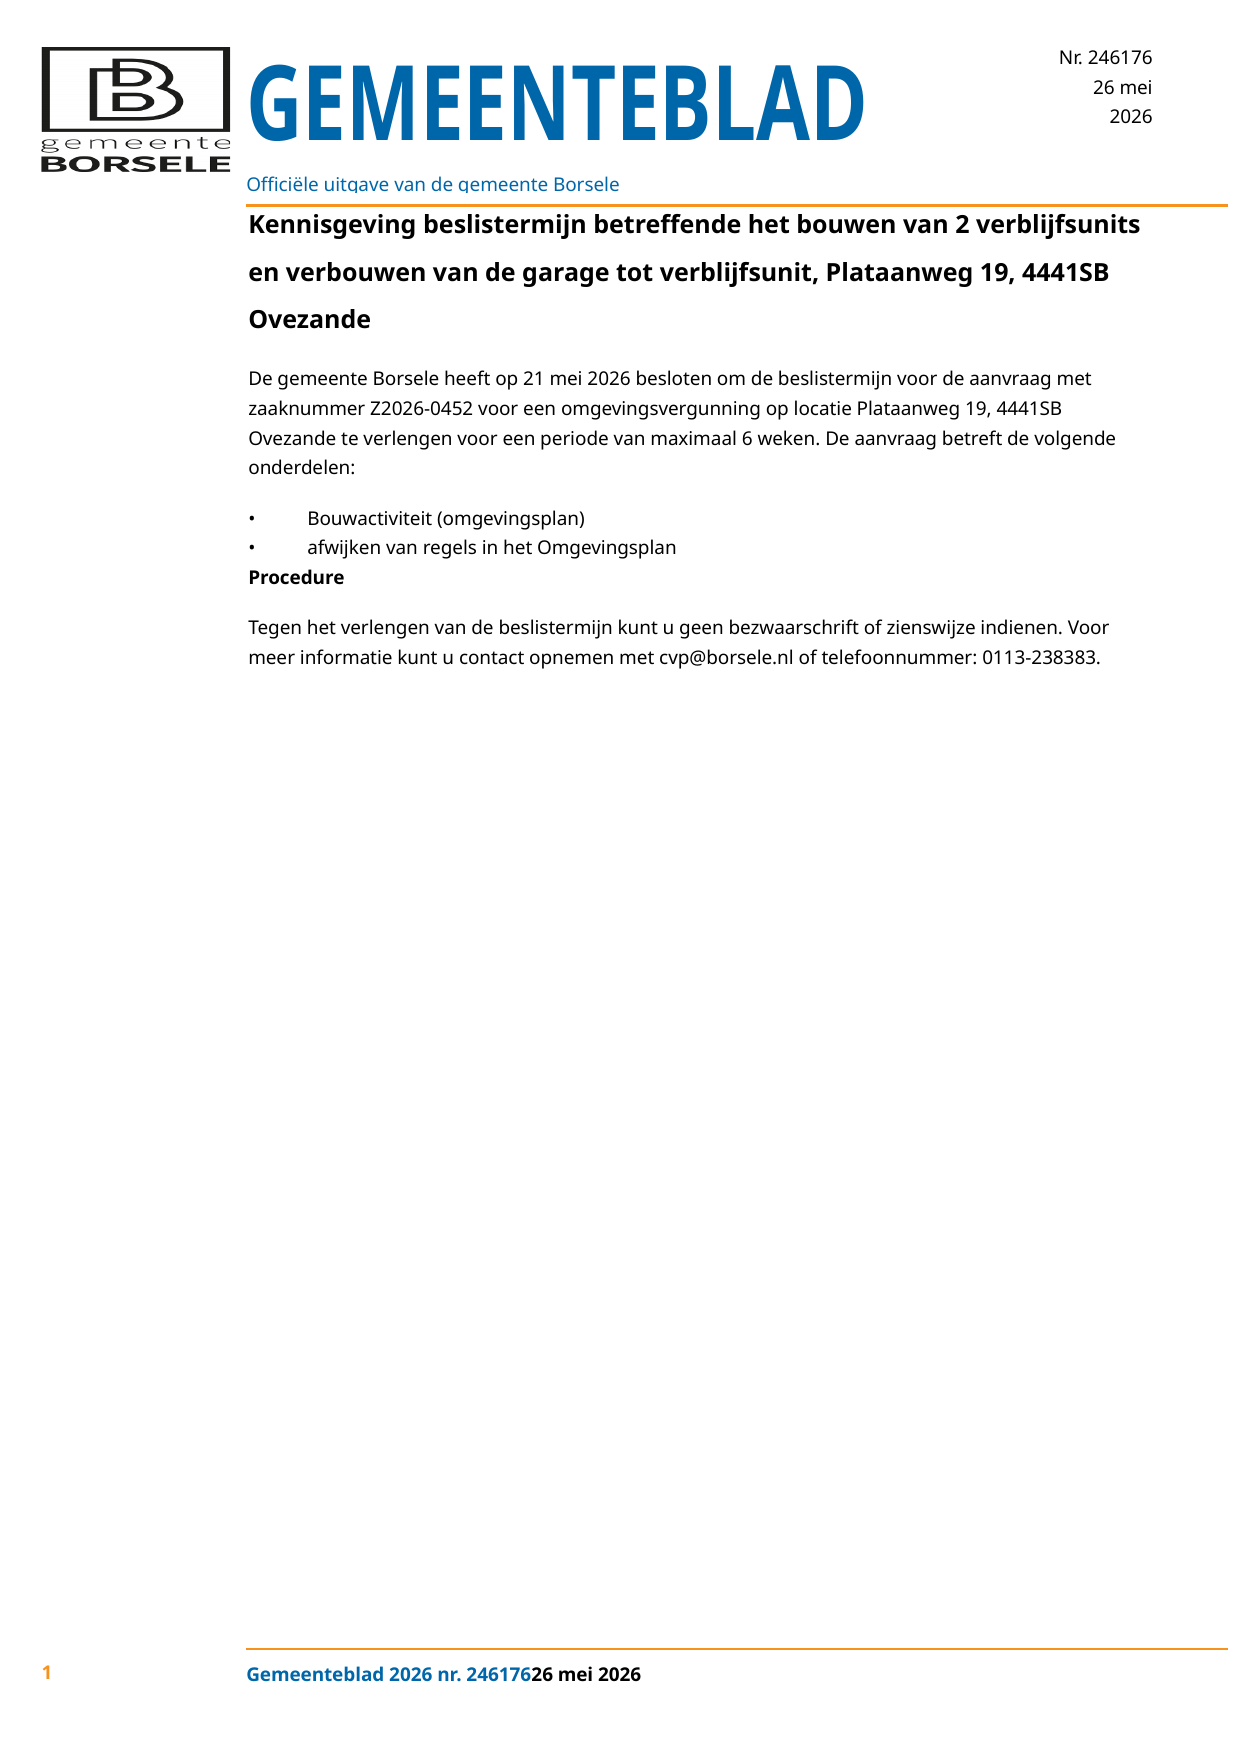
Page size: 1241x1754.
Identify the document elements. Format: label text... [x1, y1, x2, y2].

list afwijken van regels in het Omgevingsplan [248, 534, 1152, 560]
text Procedure [248, 564, 1152, 589]
list Bouwactiviteit (omgevingsplan) [248, 505, 1152, 530]
text Tegen het verlengen van de beslistermijn kunt u geen bezwaarschrift of zienswijze indienen. Voor meer informatie kunt u contact opnemen met cvp@borsele.nl of telefoonnummer: 0113-238383. [248, 614, 1152, 669]
text De gemeente Borsele heeft op 21 mei 2026 besloten om de beslistermijn voor de aanvraag met zaaknummer Z2026-0452 voor een omgevingsvergunning op locatie Plataanweg 19, 4441SB Ovezande te verlengen voor een periode van maximaal 6 weken. De aanvraag betreft de volgende onderdelen: [248, 366, 1152, 480]
picture [41, 47, 231, 172]
text Kennisgeving beslistermijn betreffende het bouwen van 2 verblijfsunits en verbouwen van de garage tot verblijfsunit, Plataanweg 19, 4441SB Ovezande [248, 207, 1152, 336]
